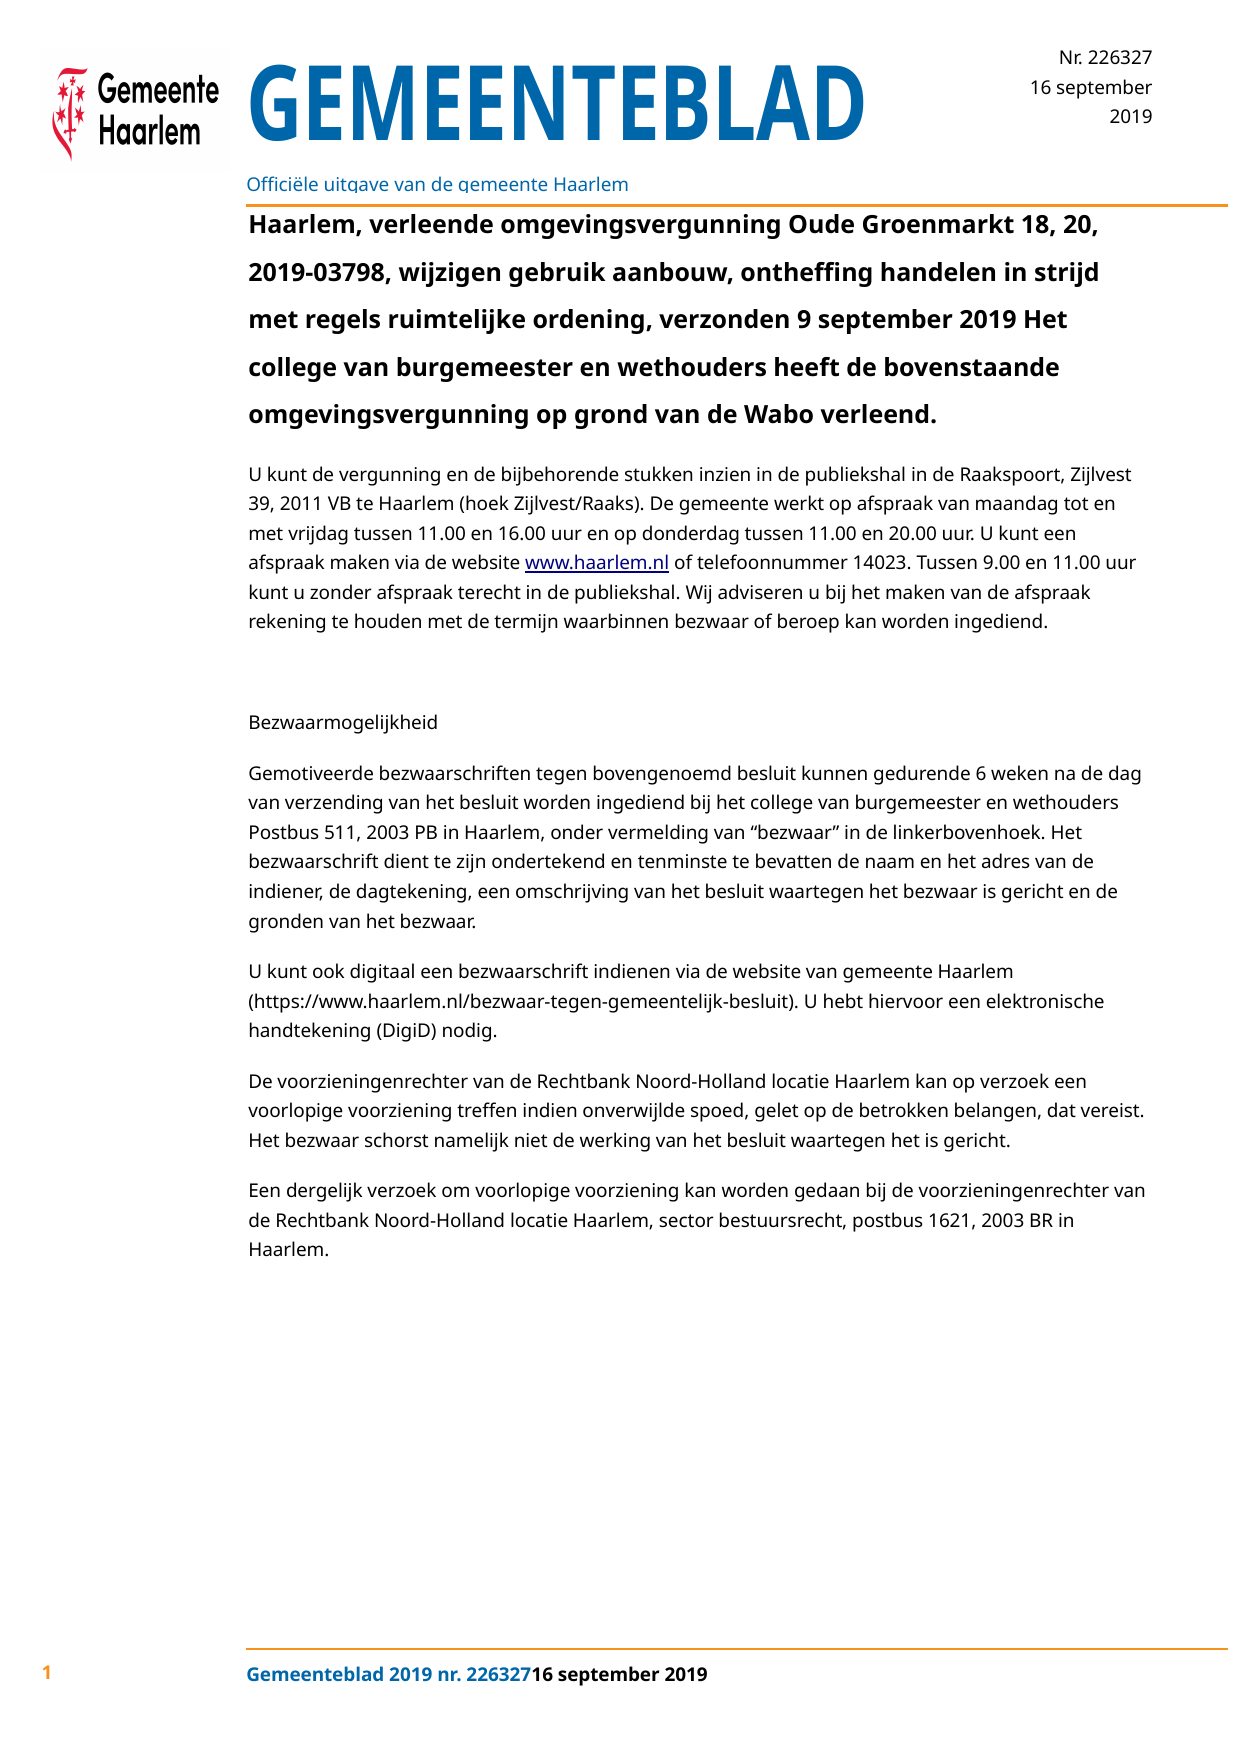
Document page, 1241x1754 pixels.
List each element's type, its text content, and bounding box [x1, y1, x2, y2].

text U kunt ook digitaal een bezwaarschrift indienen via de website van gemeente Haarlem (https://www.haarlem.nl/bezwaar-tegen-gemeentelijk-besluit). U hebt hiervoor een elektronische handtekening (DigiD) nodig. [248, 958, 1152, 1043]
text Gemotiveerde bezwaarschriften tegen bovengenoemd besluit kunnen gedurende 6 weken na de dag van verzending van het besluit worden ingediend bij het college van burgemeester en wethouders Postbus 511, 2003 PB in Haarlem, onder vermelding van “bezwaar” in de linkerbovenhoek. Het bezwaarschrift dient te zijn ondertekend en tenminste te bevatten de naam en het adres van de indiener, de dagtekening, een omschrijving van het besluit waartegen het bezwaar is gericht en de gronden van het bezwaar. [248, 760, 1152, 933]
text Bezwaarmogelijkheid [248, 709, 1152, 735]
text De voorzieningenrechter van de Rechtbank Noord-Holland locatie Haarlem kan op verzoek een voorlopige voorziening treffen indien onverwijlde spoed, gelet op de betrokken belangen, dat vereist. Het bezwaar schorst namelijk niet de werking van het besluit waartegen het is gericht. [248, 1068, 1152, 1153]
picture [41, 47, 231, 172]
text Haarlem, verleende omgevingsvergunning Oude Groenmarkt 18, 20, 2019-03798, wijzigen gebruik aanbouw, ontheffing handelen in strijd met regels ruimtelijke ordening, verzonden 9 september 2019 Het college van burgemeester en wethouders heeft de bovenstaande omgevingsvergunning op grond van de Wabo verleend. [248, 207, 1152, 431]
text U kunt de vergunning en de bijbehorende stukken inzien in de publiekshal in de Raakspoort, Zijlvest 39, 2011 VB te Haarlem (hoek Zijlvest/Raaks). De gemeente werkt op afspraak van maandag tot en met vrijdag tussen 11.00 en 16.00 uur en op donderdag tussen 11.00 en 20.00 uur. U kunt een afspraak maken via de website www.haarlem.nl of telefoonnummer 14023. Tussen 9.00 en 11.00 uur kunt u zonder afspraak terecht in de publiekshal. Wij adviseren u bij het maken van de afspraak rekening te houden met de termijn waarbinnen bezwaar of beroep kan worden ingediend. [248, 461, 1152, 634]
text Een dergelijk verzoek om voorlopige voorziening kan worden gedaan bij de voorzieningenrechter van de Rechtbank Noord-Holland locatie Haarlem, sector bestuursrecht, postbus 1621, 2003 BR in Haarlem. [248, 1177, 1152, 1262]
